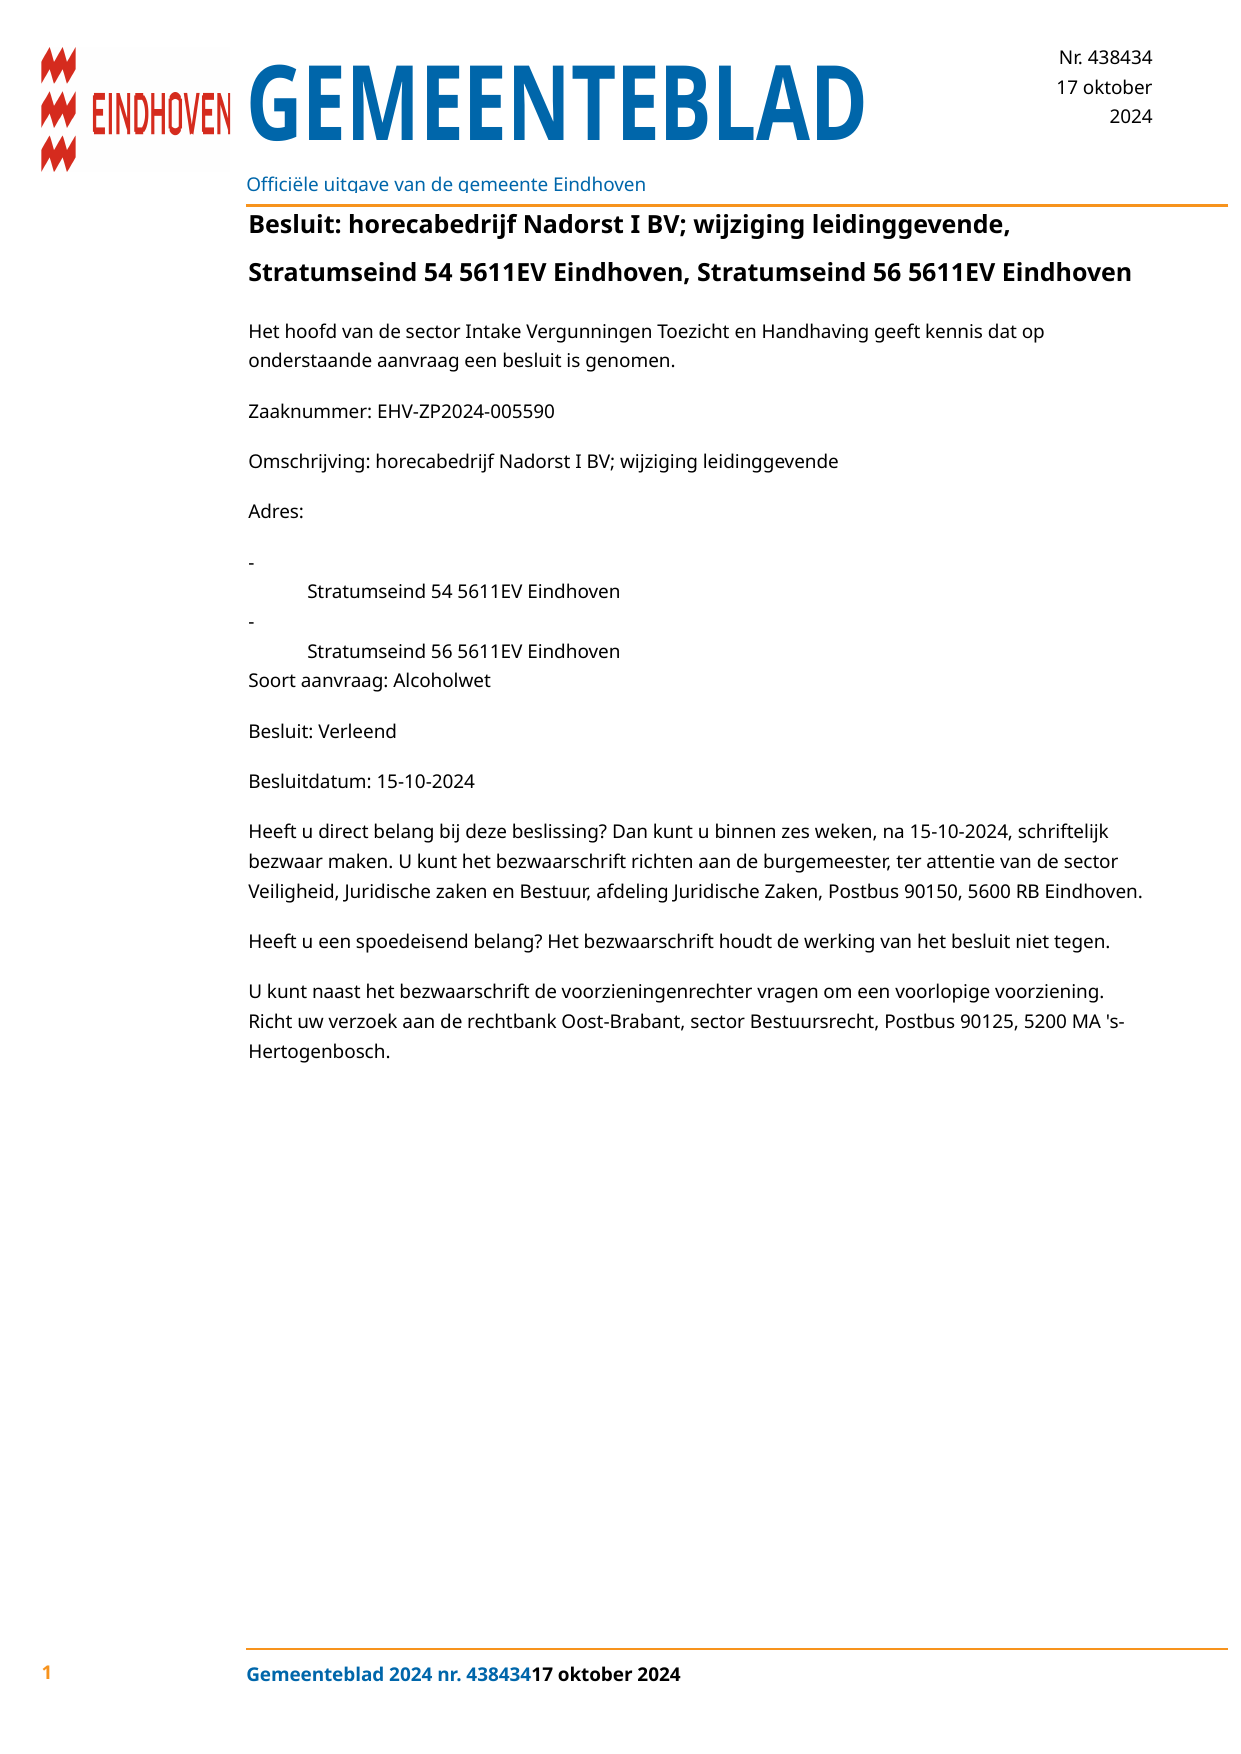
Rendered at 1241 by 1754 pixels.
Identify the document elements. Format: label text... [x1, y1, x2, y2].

text Omschrijving: horecabedrijf Nadorst I BV; wijziging leidinggevende [248, 448, 1152, 474]
text U kunt naast het bezwaarschrift de voorzieningenrechter vragen om een voorlopige voorziening. Richt uw verzoek aan de rechtbank Oost-Brabant, sector Bestuursrecht, Postbus 90125, 5200 MA 's-Hertogenbosch. [248, 979, 1152, 1064]
text Soort aanvraag: Alcoholwet [248, 667, 1152, 693]
picture [41, 47, 231, 172]
text Besluit: horecabedrijf Nadorst I BV; wijziging leidinggevende, Stratumseind 54 5611EV Eindhoven, Stratumseind 56 5611EV Eindhoven [248, 207, 1152, 288]
text Besluitdatum: 15-10-2024 [248, 768, 1152, 794]
list Stratumseind 56 5611EV Eindhoven [248, 638, 1152, 664]
text Zaaknummer: EHV-ZP2024-005590 [248, 398, 1152, 424]
text Het hoofd van de sector Intake Vergunningen Toezicht en Handhaving geeft kennis dat op onderstaande aanvraag een besluit is genomen. [248, 318, 1152, 373]
text Adres: [248, 499, 1152, 524]
list Stratumseind 54 5611EV Eindhoven [248, 579, 1152, 604]
text Heeft u direct belang bij deze beslissing? Dan kunt u binnen zes weken, na 15-10-2024, schriftelijk bezwaar maken. U kunt het bezwaarschrift richten aan de burgemeester, ter attentie van de sector Veiligheid, Juridische zaken en Bestuur, afdeling Juridische Zaken, Postbus 90150, 5600 RB Eindhoven. [248, 819, 1152, 904]
text Besluit: Verleend [248, 718, 1152, 744]
text Heeft u een spoedeisend belang? Het bezwaarschrift houdt de werking van het besluit niet tegen. [248, 928, 1152, 954]
